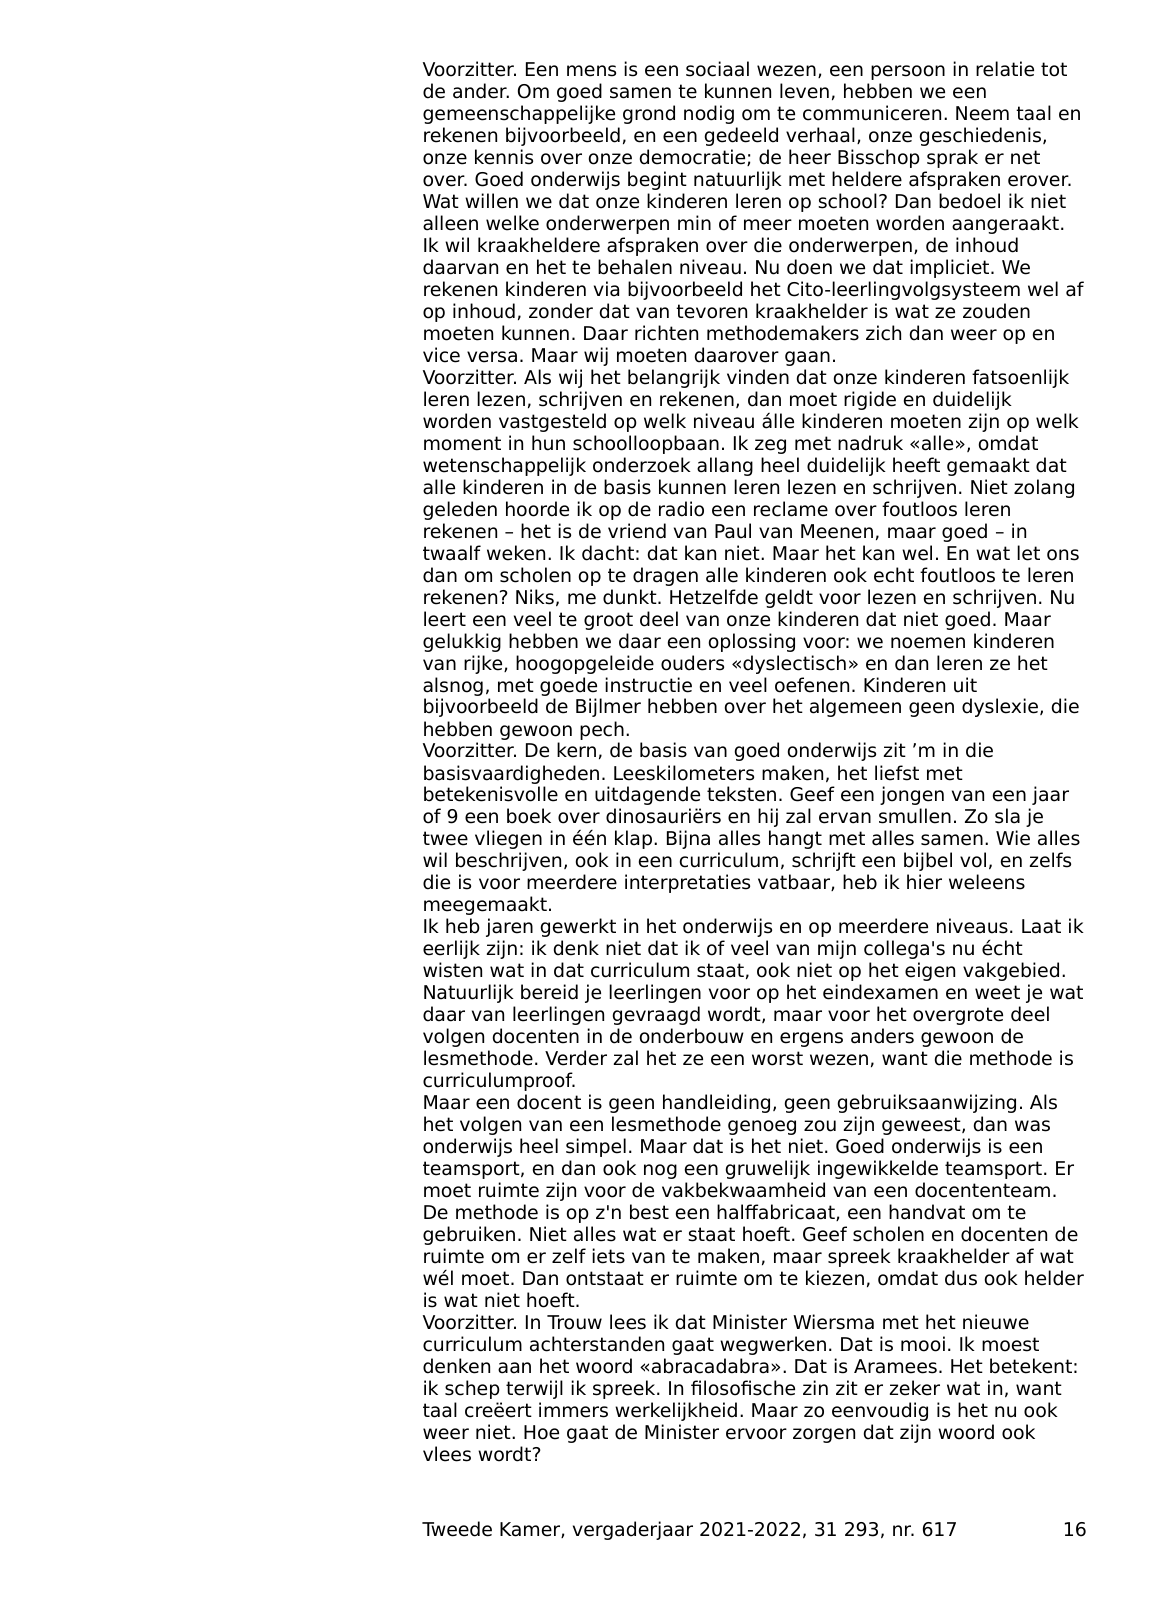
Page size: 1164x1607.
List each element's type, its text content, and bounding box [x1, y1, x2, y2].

text Maar een docent is geen handleiding, geen gebruiksaanwijzing. Als het volgen van een lesmethode genoeg zou zijn geweest, dan was onderwijs heel simpel. Maar dat is het niet. Goed onderwijs is een teamsport, en dan ook nog een gruwelijk ingewikkelde teamsport. Er moet ruimte zijn voor de vakbekwaamheid van een docententeam. De methode is op z'n best een halffabricaat, een handvat om te gebruiken. Niet alles wat er staat hoeft. Geef scholen en docenten de ruimte om er zelf iets van te maken, maar spreek kraakhelder af wat wél moet. Dan ontstaat er ruimte om te kiezen, omdat dus ook helder is wat niet hoeft. [422, 1092, 1087, 1312]
text Ik heb jaren gewerkt in het onderwijs en op meerdere niveaus. Laat ik eerlijk zijn: ik denk niet dat ik of veel van mijn collega's nu écht wisten wat in dat curriculum staat, ook niet op het eigen vakgebied. Natuurlijk bereid je leerlingen voor op het eindexamen en weet je wat daar van leerlingen gevraagd wordt, maar voor het overgrote deel volgen docenten in de onderbouw en ergens anders gewoon de lesmethode. Verder zal het ze een worst wezen, want die methode is curriculumproof. [422, 916, 1087, 1092]
text Voorzitter. Een mens is een sociaal wezen, een persoon in relatie tot de ander. Om goed samen te kunnen leven, hebben we een gemeenschappelijke grond nodig om te communiceren. Neem taal en rekenen bijvoorbeeld, en een gedeeld verhaal, onze geschiedenis, onze kennis over onze democratie; de heer Bisschop sprak er net over. Goed onderwijs begint natuurlijk met heldere afspraken erover. Wat willen we dat onze kinderen leren op school? Dan bedoel ik niet alleen welke onderwerpen min of meer moeten worden aangeraakt. Ik wil kraakheldere afspraken over die onderwerpen, de inhoud daarvan en het te behalen niveau. Nu doen we dat impliciet. We rekenen kinderen via bijvoorbeeld het Cito-leerlingvolgsysteem wel af op inhoud, zonder dat van tevoren kraakhelder is wat ze zouden moeten kunnen. Daar richten methodemakers zich dan weer op en vice versa. Maar wij moeten daarover gaan. [422, 59, 1087, 367]
text Voorzitter. De kern, de basis van goed onderwijs zit ’m in die basisvaardigheden. Leeskilometers maken, het liefst met betekenisvolle en uitdagende teksten. Geef een jongen van een jaar of 9 een boek over dinosauriërs en hij zal ervan smullen. Zo sla je twee vliegen in één klap. Bijna alles hangt met alles samen. Wie alles wil beschrijven, ook in een curriculum, schrijft een bijbel vol, en zelfs die is voor meerdere interpretaties vatbaar, heb ik hier weleens meegemaakt. [422, 740, 1087, 916]
text Voorzitter. Als wij het belangrijk vinden dat onze kinderen fatsoenlijk leren lezen, schrijven en rekenen, dan moet rigide en duidelijk worden vastgesteld op welk niveau álle kinderen moeten zijn op welk moment in hun schoolloopbaan. Ik zeg met nadruk «alle», omdat wetenschappelijk onderzoek allang heel duidelijk heeft gemaakt dat alle kinderen in de basis kunnen leren lezen en schrijven. Niet zolang geleden hoorde ik op de radio een reclame over foutloos leren rekenen – het is de vriend van Paul van Meenen, maar goed – in twaalf weken. Ik dacht: dat kan niet. Maar het kan wel. En wat let ons dan om scholen op te dragen alle kinderen ook echt foutloos te leren rekenen? Niks, me dunkt. Hetzelfde geldt voor lezen en schrijven. Nu leert een veel te groot deel van onze kinderen dat niet goed. Maar gelukkig hebben we daar een oplossing voor: we noemen kinderen van rijke, hoogopgeleide ouders «dyslectisch» en dan leren ze het alsnog, met goede instructie en veel oefenen. Kinderen uit bijvoorbeeld de Bijlmer hebben over het algemeen geen dyslexie, die hebben gewoon pech. [422, 367, 1087, 740]
text Voorzitter. In Trouw lees ik dat Minister Wiersma met het nieuwe curriculum achterstanden gaat wegwerken. Dat is mooi. Ik moest denken aan het woord «abracadabra». Dat is Aramees. Het betekent: ik schep terwijl ik spreek. In filosofische zin zit er zeker wat in, want taal creëert immers werkelijkheid. Maar zo eenvoudig is het nu ook weer niet. Hoe gaat de Minister ervoor zorgen dat zijn woord ook vlees wordt? [422, 1312, 1087, 1466]
